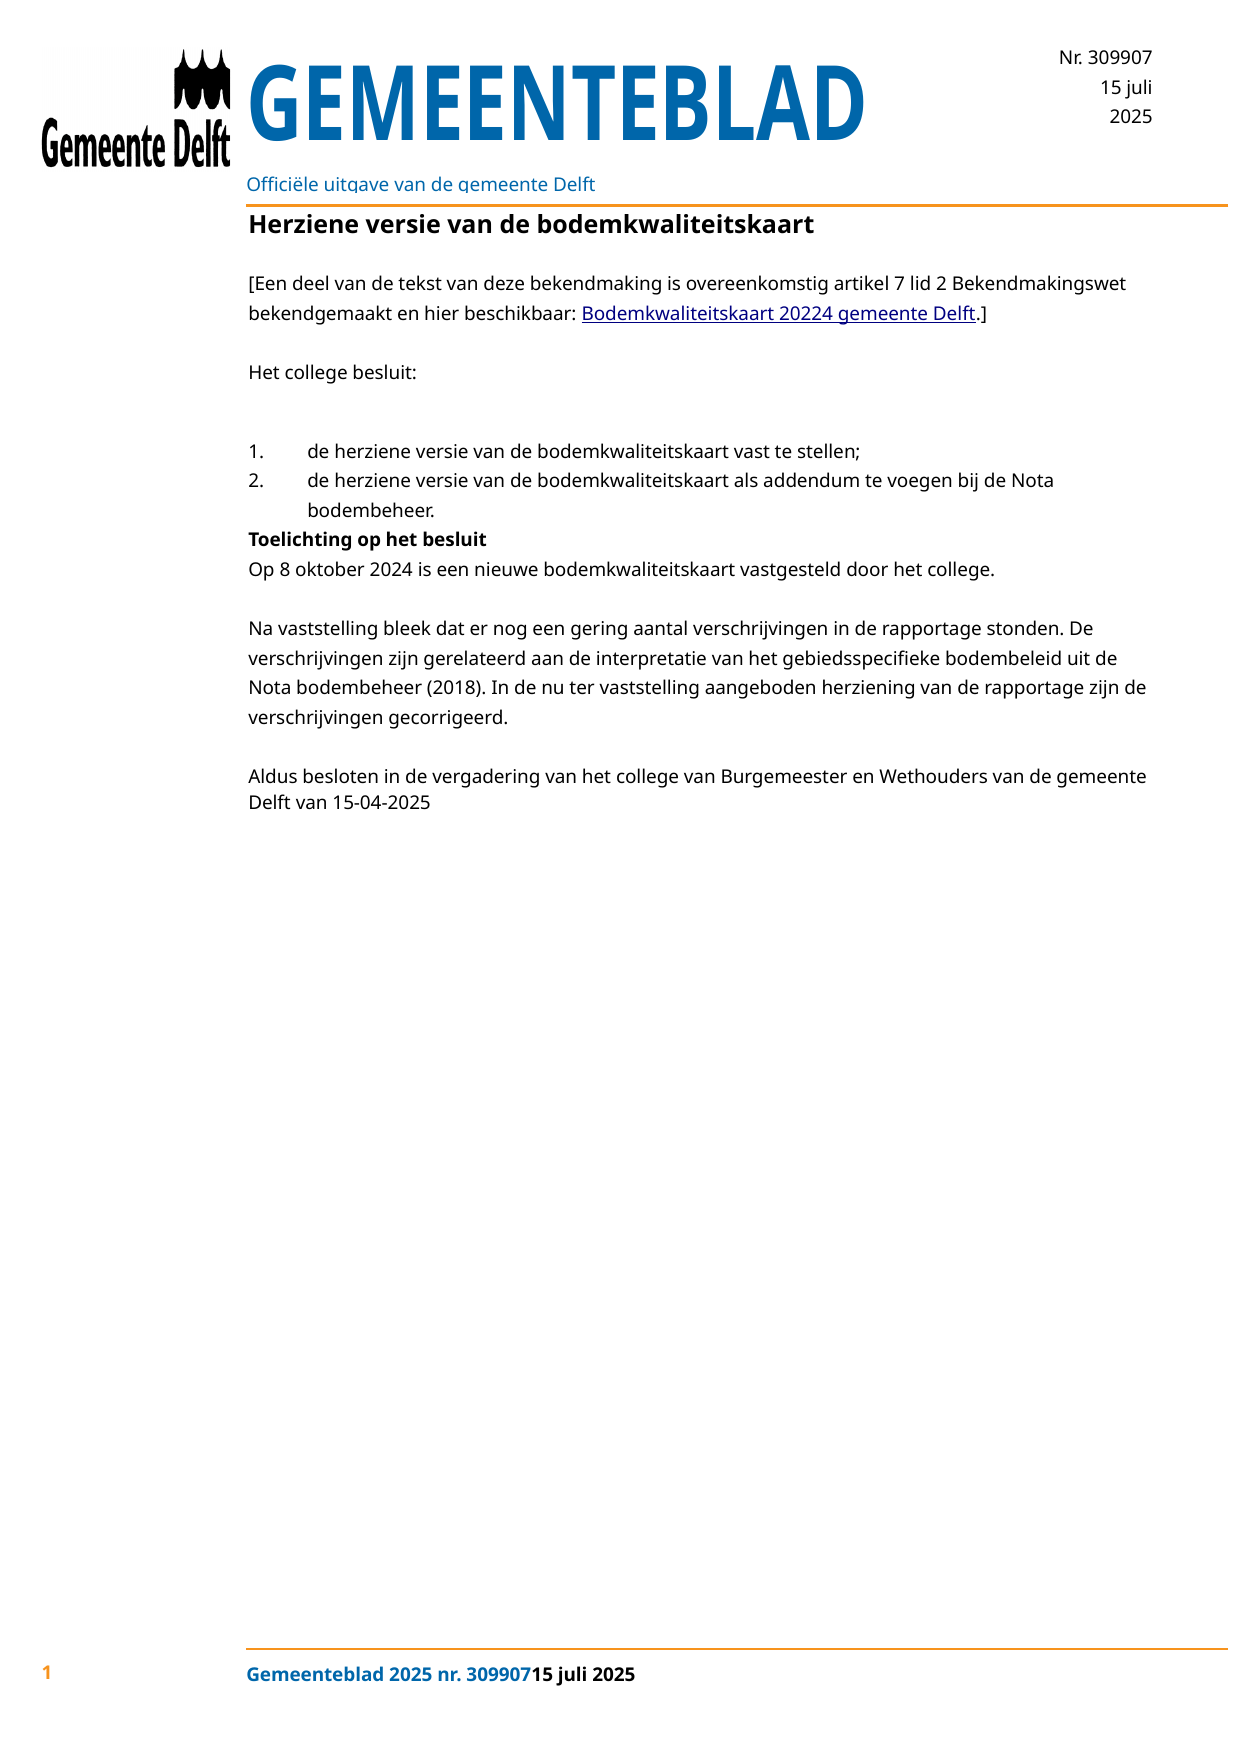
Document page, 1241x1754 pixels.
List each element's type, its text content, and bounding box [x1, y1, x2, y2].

text Het college besluit: [248, 359, 1152, 385]
list de herziene versie van de bodemkwaliteitskaart vast te stellen; [248, 438, 1152, 464]
picture [41, 47, 231, 172]
text Na vaststelling bleek dat er nog een gering aantal verschrijvingen in de rapportage stonden. De verschrijvingen zijn gerelateerd aan de interpretatie van het gebiedsspecifieke bodembeleid uit de Nota bodembeheer (2018). In de nu ter vaststelling aangeboden herziening van de rapportage zijn de verschrijvingen gecorrigeerd. [248, 615, 1152, 730]
text Herziene versie van de bodemkwaliteitskaart [248, 207, 1152, 241]
text Toelichting op het besluit [248, 527, 1152, 552]
text [Een deel van de tekst van deze bekendmaking is overeenkomstig artikel 7 lid 2 Bekendmakingswet bekendgemaakt en hier beschikbaar: Bodemkwaliteitskaart 20224 gemeente Delft.] [248, 270, 1152, 326]
text Aldus besloten in de vergadering van het college van Burgemeester en Wethouders van de gemeente Delft van 15-04-2025 [248, 763, 1152, 815]
list de herziene versie van de bodemkwaliteitskaart als addendum te voegen bij de Nota bodembeheer. [248, 467, 1152, 523]
text Op 8 oktober 2024 is een nieuwe bodemkwaliteitskaart vastgesteld door het college. [248, 556, 1152, 582]
